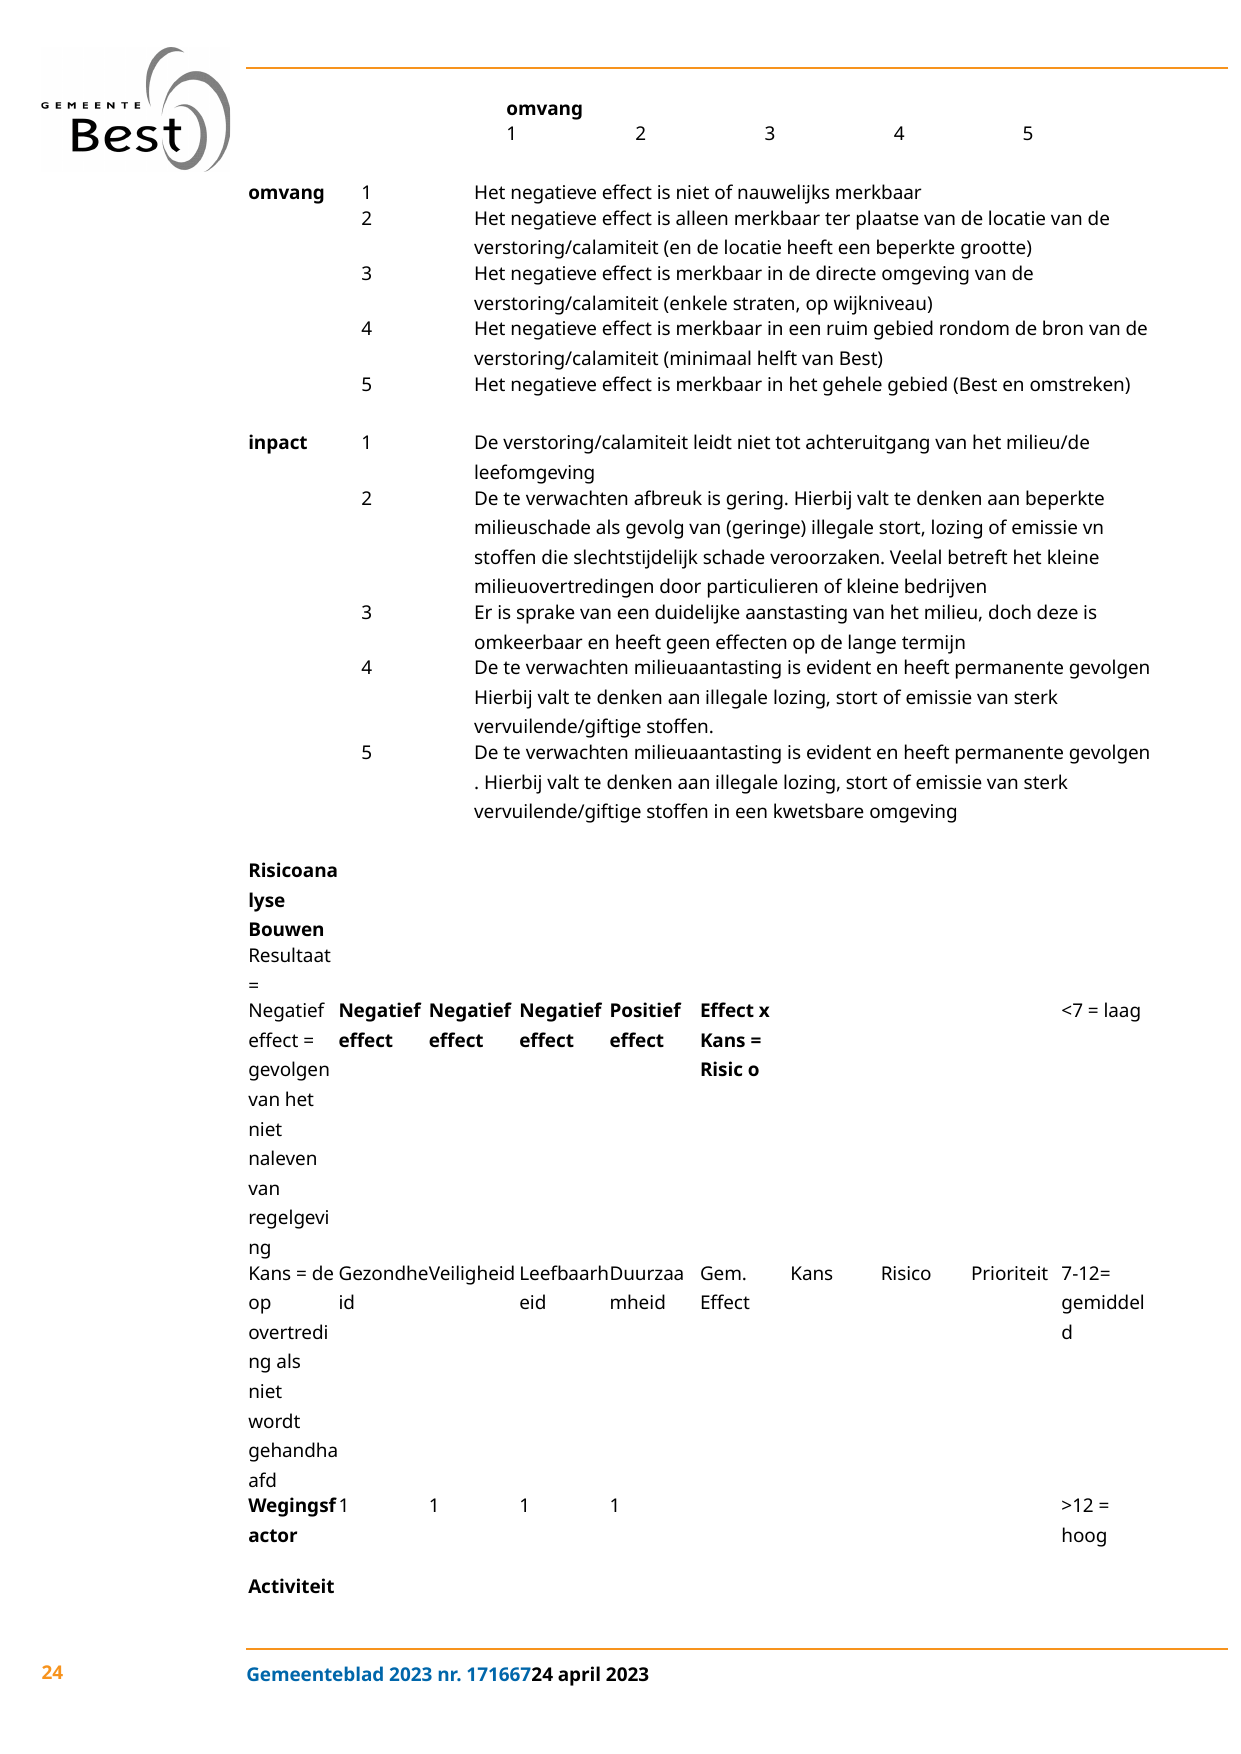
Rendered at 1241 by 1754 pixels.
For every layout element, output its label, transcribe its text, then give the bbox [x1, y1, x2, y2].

table_cell Gem. Effect [700, 1260, 790, 1493]
table_header omvang [248, 179, 361, 205]
table_cell Kans = de op overtreding als niet wordt gehandhaafd [248, 1260, 338, 1493]
table_cell [248, 485, 361, 599]
table_cell 4 [894, 121, 1022, 146]
table_cell Negatief effect [429, 998, 519, 1260]
table_cell 3 [361, 599, 474, 654]
table_cell 2 [361, 205, 474, 260]
table_cell 1 [506, 121, 635, 146]
table_cell [429, 942, 519, 997]
table_cell [790, 1548, 881, 1574]
table_cell Risico [881, 1260, 971, 1493]
table_header [609, 857, 700, 942]
table_cell [971, 1548, 1061, 1574]
table_cell 3 [361, 260, 474, 316]
table_cell Negatief effect [338, 998, 429, 1260]
table_cell [248, 371, 361, 397]
table_cell [248, 599, 361, 654]
table_cell [1061, 1548, 1152, 1574]
table_header [429, 857, 519, 942]
table_cell [519, 1548, 609, 1574]
table_cell [377, 121, 506, 146]
table_cell [248, 655, 361, 739]
table_cell De te verwachten milieuaantasting is evident en heeft permanente gevolgen Hierbij valt te denken aan illegale lozing, stort of emissie van sterk vervuilende/giftige stoffen. [474, 655, 1152, 739]
table_cell [248, 316, 361, 371]
table_cell [248, 740, 361, 824]
table_cell [971, 942, 1061, 997]
table_cell [790, 998, 881, 1260]
table_cell Het negatieve effect is merkbaar in het gehele gebied (Best en omstreken) [474, 371, 1152, 397]
table_cell [248, 1548, 338, 1574]
table_header De verstoring/calamiteit leidt niet tot achteruitgang van het milieu/de leefomgeving [474, 430, 1152, 485]
table_cell [971, 998, 1061, 1260]
picture [41, 47, 231, 172]
table_cell De te verwachten afbreuk is gering. Hierbij valt te denken aan beperkte milieuschade als gevolg van (geringe) illegale stort, lozing of emissie vn stoffen die slechtstijdelijk schade veroorzaken. Veelal betreft het kleine milieuovertredingen door particulieren of kleine bedrijven [474, 485, 1152, 599]
table_cell [1061, 942, 1152, 997]
table_cell [790, 942, 881, 997]
table_cell 1 [519, 1493, 609, 1548]
table_cell 2 [635, 121, 764, 146]
table_cell 5 [361, 740, 474, 824]
table_cell [429, 1548, 519, 1574]
table_cell 3 [764, 121, 893, 146]
table_cell [971, 1574, 1061, 1599]
table_cell <7 = laag [1061, 998, 1152, 1260]
table_cell Positief effect [609, 998, 700, 1260]
table_cell [971, 1493, 1061, 1548]
table_cell 1 [338, 1493, 429, 1548]
table_cell [609, 1548, 700, 1574]
table_cell Prioriteit [971, 1260, 1061, 1493]
table_cell Negatief effect [519, 998, 609, 1260]
table_cell [248, 121, 377, 146]
table_cell 1 [429, 1493, 519, 1548]
table_cell Duurzaamheid [609, 1260, 700, 1493]
table_cell De te verwachten milieuaantasting is evident en heeft permanente gevolgen . Hierbij valt te denken aan illegale lozing, stort of emissie van sterk vervuilende/giftige stoffen in een kwetsbare omgeving [474, 740, 1152, 824]
table_cell Het negatieve effect is merkbaar in een ruim gebied rondom de bron van de verstoring/calamiteit (minimaal helft van Best) [474, 316, 1152, 371]
table_cell [248, 260, 361, 316]
table_cell Het negatieve effect is alleen merkbaar ter plaatse van de locatie van de verstoring/calamiteit (en de locatie heeft een beperkte grootte) [474, 205, 1152, 260]
table_cell Wegingsfactor [248, 1493, 338, 1548]
table_header 1 [361, 430, 474, 485]
table_cell Het negatieve effect is merkbaar in de directe omgeving van de verstoring/calamiteit (enkele straten, op wijkniveau) [474, 260, 1152, 316]
table_header [700, 857, 790, 942]
table_cell Er is sprake van een duidelijke aanstasting van het milieu, doch deze is omkeerbaar en heeft geen effecten op de lange termijn [474, 599, 1152, 654]
table_cell omvang [506, 95, 1152, 121]
table_cell Gezondheid [338, 1260, 429, 1493]
table_header Risicoanalyse Bouwen [248, 857, 338, 942]
table_cell [881, 1548, 971, 1574]
table_cell [338, 1548, 429, 1574]
table_cell [700, 942, 790, 997]
table_cell [881, 942, 971, 997]
table_cell Activiteit [248, 1574, 338, 1599]
table_cell Effect x Kans = Risic o [700, 998, 790, 1260]
table_cell [700, 1493, 790, 1548]
table_cell [377, 95, 506, 121]
table_cell 5 [361, 371, 474, 397]
table_cell [519, 942, 609, 997]
table_cell [881, 1574, 971, 1599]
table_cell 7-12= gemiddeld [1061, 1260, 1152, 1493]
table_cell [248, 95, 377, 121]
table_cell [881, 998, 971, 1260]
table_cell 5 [1023, 121, 1152, 146]
table_cell [609, 942, 700, 997]
table_cell Negatief effect = gevolgen van het niet naleven van regelgeving [248, 998, 338, 1260]
table_cell [609, 1574, 700, 1599]
table_cell [1061, 1574, 1152, 1599]
table_cell [519, 1574, 609, 1599]
table_header [790, 857, 881, 942]
table_cell [790, 1493, 881, 1548]
table_header [881, 857, 971, 942]
table_cell Leefbaarheid [519, 1260, 609, 1493]
table_cell [338, 942, 429, 997]
table_cell [338, 1574, 429, 1599]
table_header [338, 857, 429, 942]
table_cell [700, 1548, 790, 1574]
table_header [519, 857, 609, 942]
table_cell [700, 1574, 790, 1599]
table_cell 2 [361, 485, 474, 599]
table_cell 1 [609, 1493, 700, 1548]
table_cell Kans [790, 1260, 881, 1493]
table_cell [790, 1574, 881, 1599]
table_cell 4 [361, 655, 474, 739]
table_header 1 [361, 179, 474, 205]
table_header inpact [248, 430, 361, 485]
table_header Het negatieve effect is niet of nauwelijks merkbaar [474, 179, 1152, 205]
table_cell [248, 205, 361, 260]
table_cell Resultaat = [248, 942, 338, 997]
table_cell >12 = hoog [1061, 1493, 1152, 1548]
table_cell 4 [361, 316, 474, 371]
table_cell [429, 1574, 519, 1599]
table_header [1061, 857, 1152, 942]
table_cell Veiligheid [429, 1260, 519, 1493]
table_header [971, 857, 1061, 942]
table_cell [881, 1493, 971, 1548]
